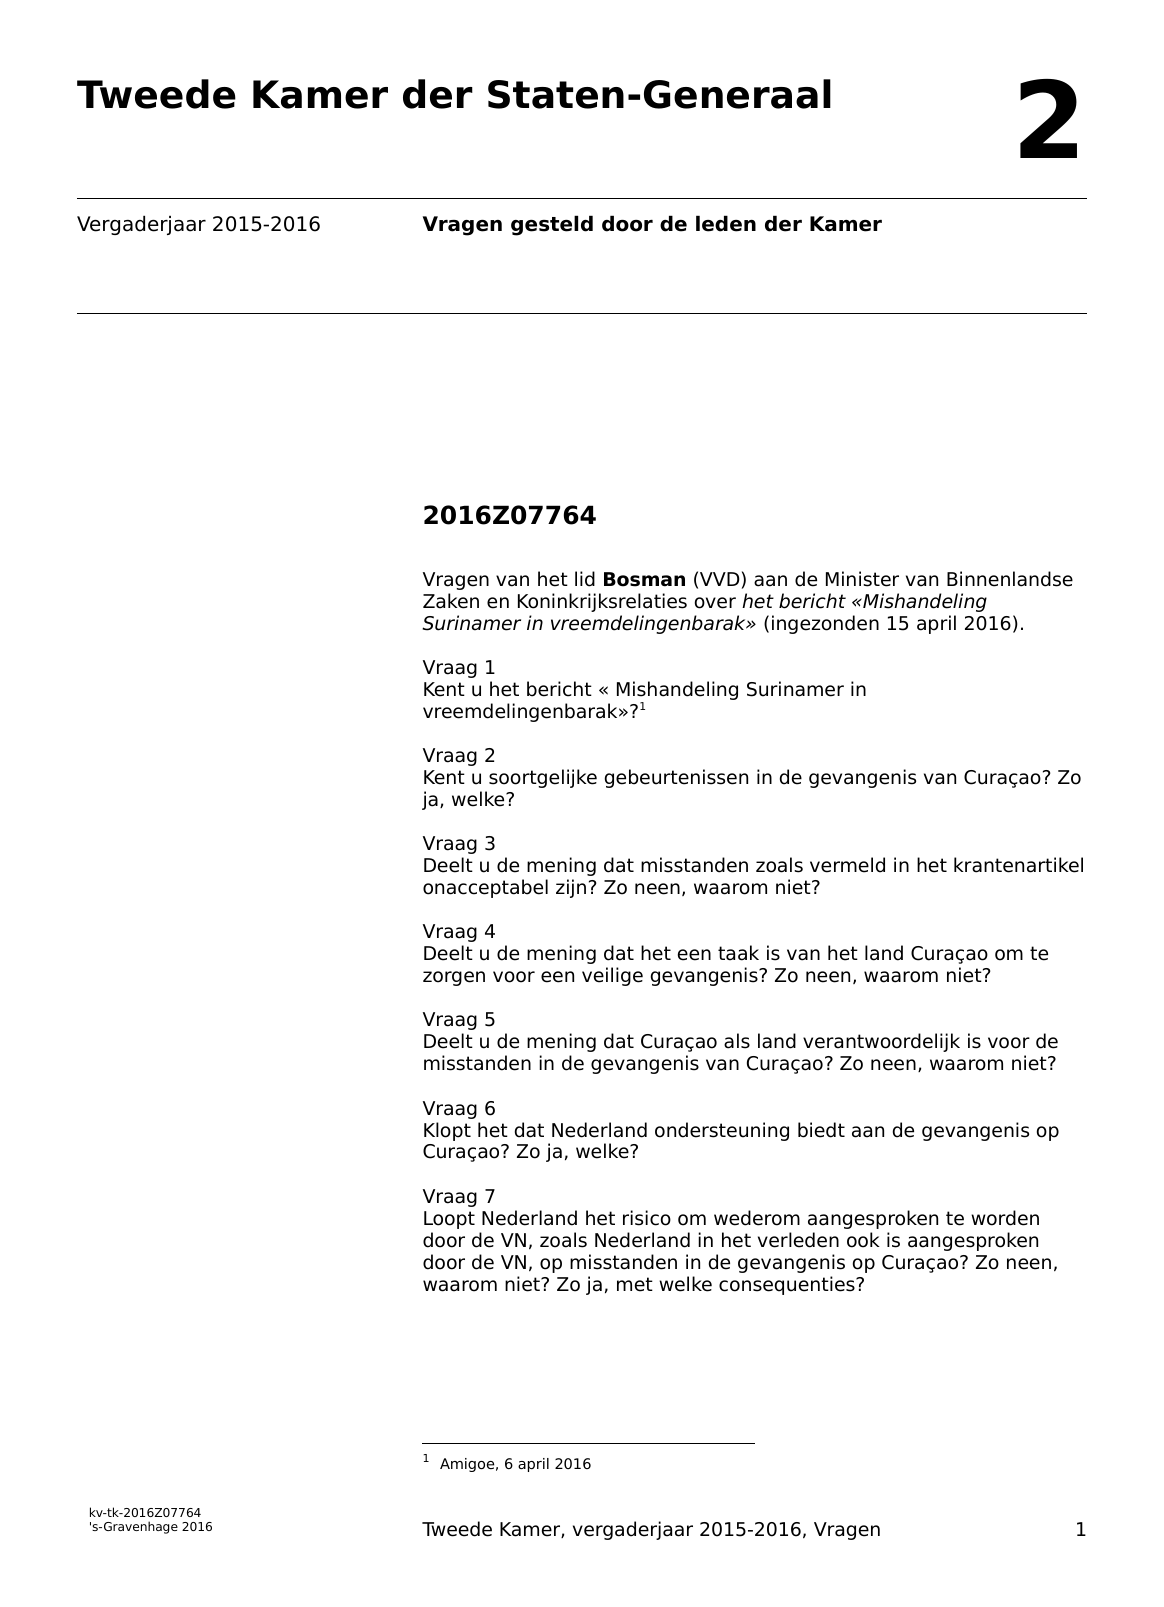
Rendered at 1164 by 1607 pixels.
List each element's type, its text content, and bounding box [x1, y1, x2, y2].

text 's-Gravenhage 2016 [88, 1520, 323, 1534]
text Vraag 2 [422, 745, 1087, 767]
text kv-tk-2016Z07764 [88, 1506, 323, 1520]
text Amigoe, 6 april 2016 [422, 1452, 1087, 1474]
text Vraag 3 [422, 833, 1087, 855]
text Kent u soortgelijke gebeurtenissen in de gevangenis van Curaçao? Zo ja, welke? [422, 767, 1087, 811]
text Kent u het bericht « Mishandeling Surinamer in vreemdelingenbarak»? [422, 679, 1087, 723]
text Klopt het dat Nederland ondersteuning biedt aan de gevangenis op Curaçao? Zo ja, welke? [422, 1119, 1087, 1163]
text Deelt u de mening dat misstanden zoals vermeld in het krantenartikel onacceptabel zijn? Zo neen, waarom niet? [422, 855, 1087, 899]
text Deelt u de mening dat Curaçao als land verantwoordelijk is voor de misstanden in de gevangenis van Curaçao? Zo neen, waarom niet? [422, 1031, 1087, 1075]
table_cell Vragen gesteld door de leden der Kamer [422, 199, 1087, 313]
text Loopt Nederland het risico om wederom aangesproken te worden door de VN, zoals Nederland in het verleden ook is aangesproken door de VN, op misstanden in de gevangenis op Curaçao? Zo neen, waarom niet? Zo ja, met welke consequenties? [422, 1208, 1087, 1296]
text Vraag 6 [422, 1097, 1087, 1119]
text Vraag 4 [422, 921, 1087, 943]
text Vraag 5 [422, 1009, 1087, 1031]
text Vragen van het lid Bosman (VVD) aan de Minister van Binnenlandse Zaken en Koninkrijksrelaties over het bericht «Mishandeling Surinamer in vreemdelingenbarak» (ingezonden 15 april 2016). [422, 569, 1087, 635]
text Vraag 7 [422, 1186, 1087, 1208]
table_header 2 [886, 59, 1087, 198]
text Vraag 1 [422, 657, 1087, 679]
table_header Tweede Kamer der Staten-Generaal [77, 59, 886, 198]
text 2016Z07764 [422, 501, 1087, 531]
text Deelt u de mening dat het een taak is van het land Curaçao om te zorgen voor een veilige gevangenis? Zo neen, waarom niet? [422, 943, 1087, 987]
table_cell Vergaderjaar 2015-2016 [77, 199, 422, 313]
